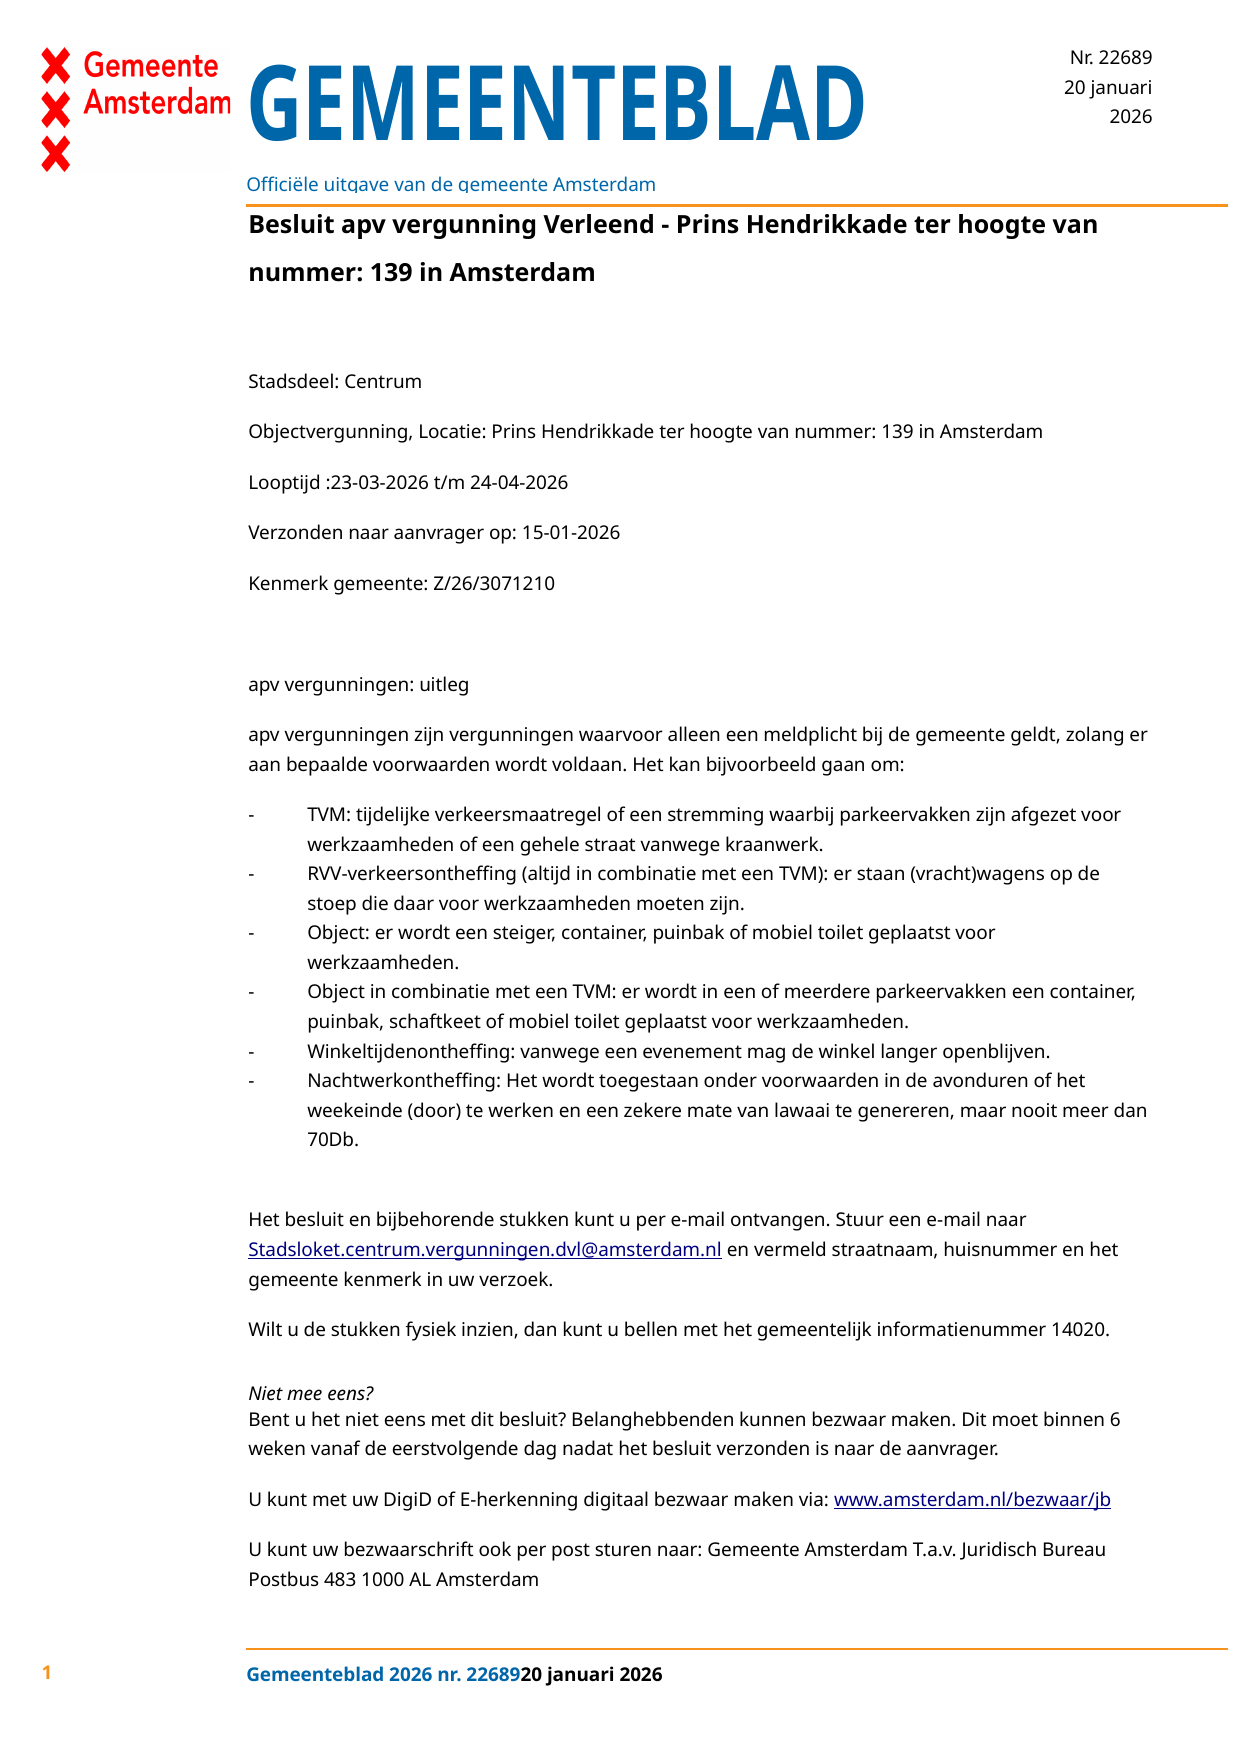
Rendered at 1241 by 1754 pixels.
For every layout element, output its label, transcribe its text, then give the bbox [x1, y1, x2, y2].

text Objectvergunning, Locatie: Prins Hendrikkade ter hoogte van nummer: 139 in Amsterdam [248, 419, 1152, 444]
list Object in combinatie met een TVM: er wordt in een of meerdere parkeervakken een container, puinbak, schaftkeet of mobiel toilet geplaatst voor werkzaamheden. [248, 979, 1152, 1034]
list RVV-verkeersontheffing (altijd in combinatie met een TVM): er staan (vracht)wagens op de stoep die daar voor werkzaamheden moeten zijn. [248, 860, 1152, 916]
list TVM: tijdelijke verkeersmaatregel of een stremming waarbij parkeervakken zijn afgezet voor werkzaamheden of een gehele straat vanwege kraanwerk. [248, 801, 1152, 857]
text U kunt uw bezwaarschrift ook per post sturen naar: Gemeente Amsterdam T.a.v. Juridisch Bureau Postbus 483 1000 AL Amsterdam [248, 1536, 1152, 1592]
text Het besluit en bijbehorende stukken kunt u per e-mail ontvangen. Stuur een e-mail naar Stadsloket.centrum.vergunningen.dvl@amsterdam.nl en vermeld straatnaam, huisnummer en het gemeente kenmerk in uw verzoek. [248, 1207, 1152, 1292]
list Winkeltijdenontheffing: vanwege een evenement mag de winkel langer openblijven. [248, 1038, 1152, 1064]
text Kenmerk gemeente: Z/26/3071210 [248, 570, 1152, 596]
picture [41, 47, 231, 172]
text U kunt met uw DigiD of E-herkenning digitaal bezwaar maken via: www.amsterdam.nl/bezwaar/jb [248, 1486, 1152, 1512]
text Niet mee eens? [248, 1380, 1152, 1406]
text Bent u het niet eens met dit besluit? Belanghebbenden kunnen bezwaar maken. Dit moet binnen 6 weken vanaf de eerstvolgende dag nadat het besluit verzonden is naar de aanvrager. [248, 1406, 1152, 1461]
text Looptijd :23-03-2026 t/m 24-04-2026 [248, 469, 1152, 495]
text Wilt u de stukken fysiek inzien, dan kunt u bellen met het gemeentelijk informatienummer 14020. [248, 1316, 1152, 1342]
text Besluit apv vergunning Verleend - Prins Hendrikkade ter hoogte van nummer: 139 in Amsterdam [248, 207, 1152, 288]
text apv vergunningen: uitleg [248, 671, 1152, 697]
list Object: er wordt een steiger, container, puinbak of mobiel toilet geplaatst voor werkzaamheden. [248, 919, 1152, 975]
text apv vergunningen zijn vergunningen waarvoor alleen een meldplicht bij de gemeente geldt, zolang er aan bepaalde voorwaarden wordt voldaan. Het kan bijvoorbeeld gaan om: [248, 721, 1152, 777]
list Nachtwerkontheffing: Het wordt toegestaan onder voorwaarden in de avonduren of het weekeinde (door) te werken en een zekere mate van lawaai te genereren, maar nooit meer dan 70Db. [248, 1067, 1152, 1152]
text Verzonden naar aanvrager op: 15-01-2026 [248, 519, 1152, 545]
text Stadsdeel: Centrum [248, 368, 1152, 394]
